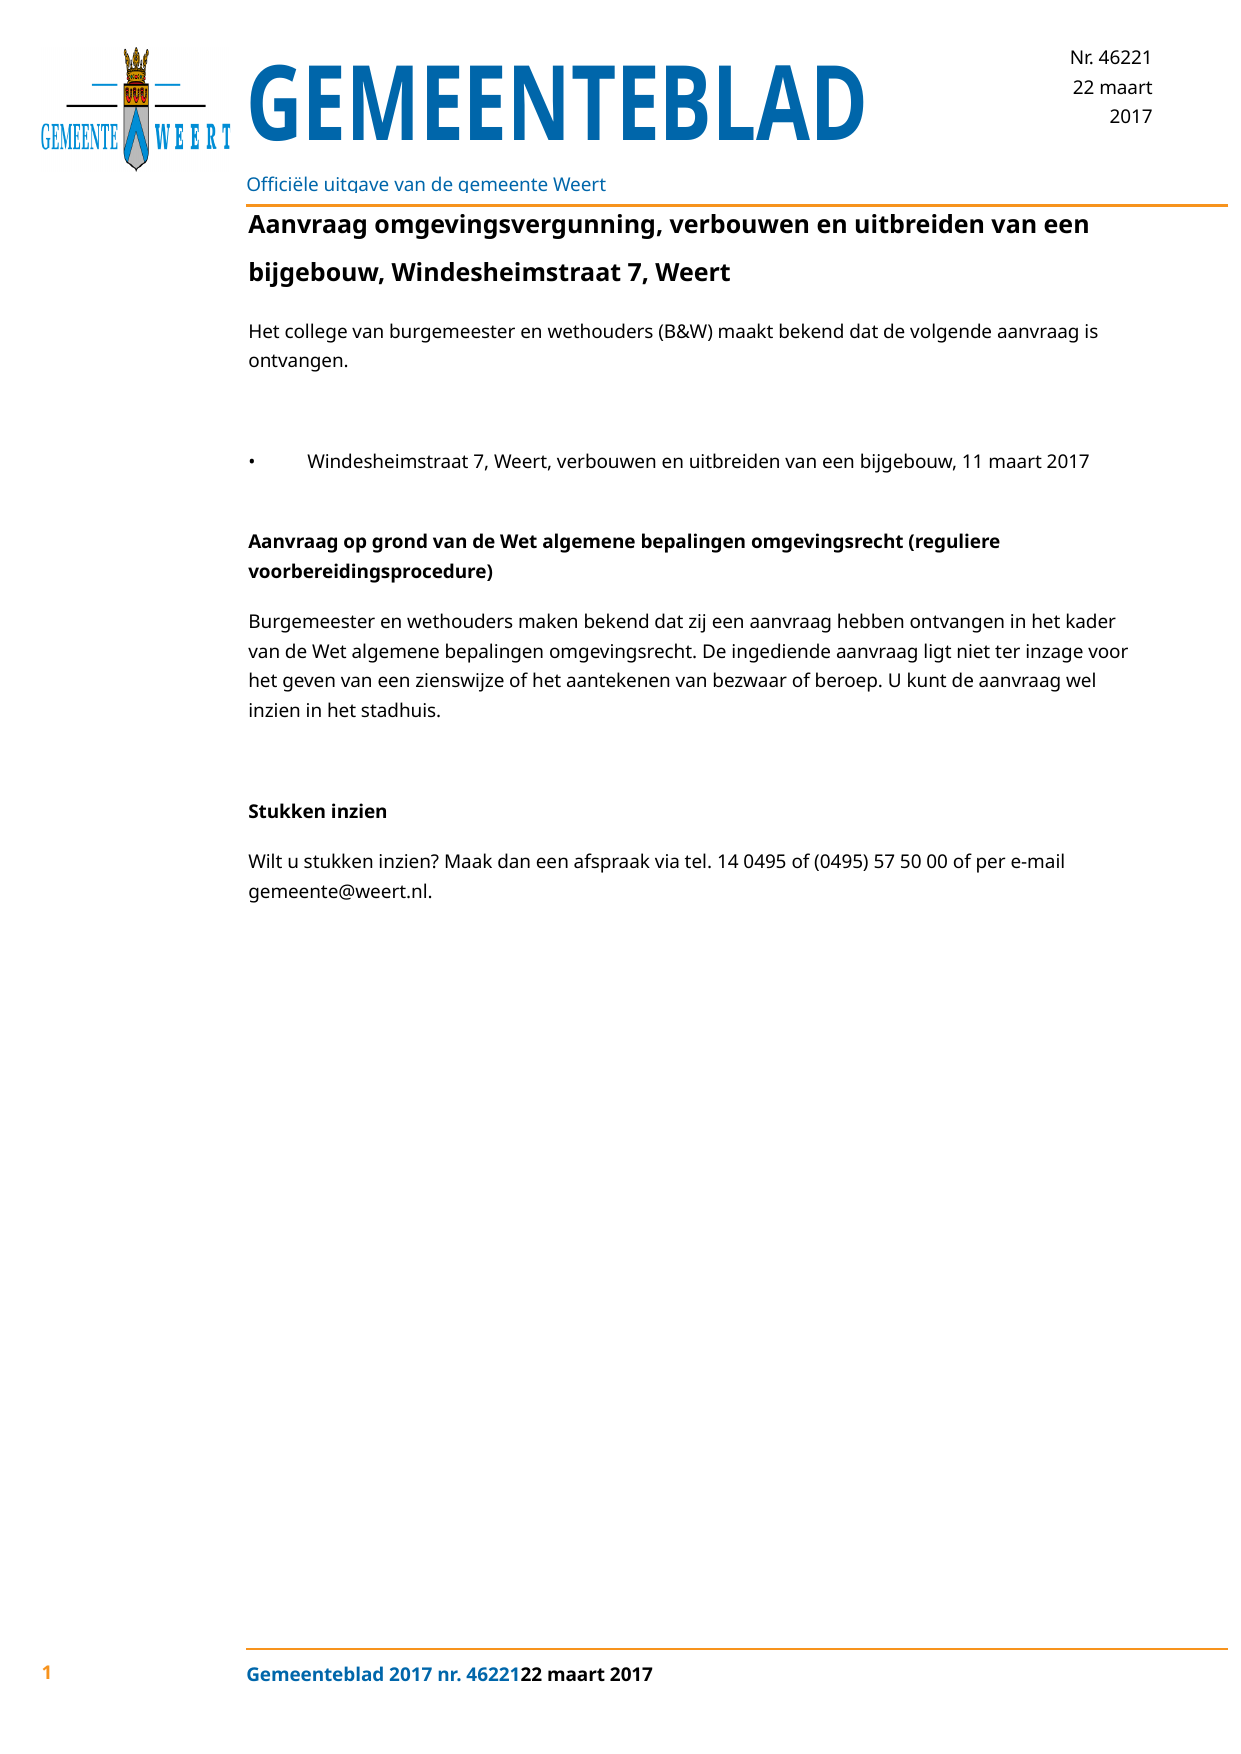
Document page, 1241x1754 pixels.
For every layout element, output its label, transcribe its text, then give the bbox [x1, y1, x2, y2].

text Wilt u stukken inzien? Maak dan een afspraak via tel. 14 0495 of (0495) 57 50 00 of per e-mail gemeente@weert.nl. [248, 848, 1152, 904]
text Stukken inzien [248, 798, 1152, 824]
text Aanvraag omgevingsvergunning, verbouwen en uitbreiden van een bijgebouw, Windesheimstraat 7, Weert [248, 207, 1152, 288]
text Aanvraag op grond van de Wet algemene bepalingen omgevingsrecht (reguliere voorbereidingsprocedure) [248, 528, 1152, 584]
list Windesheimstraat 7, Weert, verbouwen en uitbreiden van een bijgebouw, 11 maart 2017 [248, 448, 1152, 474]
text Burgemeester en wethouders maken bekend dat zij een aanvraag hebben ontvangen in het kader van de Wet algemene bepalingen omgevingsrecht. De ingediende aanvraag ligt niet ter inzage voor het geven van een zienswijze of het aantekenen van bezwaar of beroep. U kunt de aanvraag wel inzien in het stadhuis. [248, 608, 1152, 723]
text Het college van burgemeester en wethouders (B&W) maakt bekend dat de volgende aanvraag is ontvangen. [248, 318, 1152, 373]
picture [41, 47, 231, 172]
